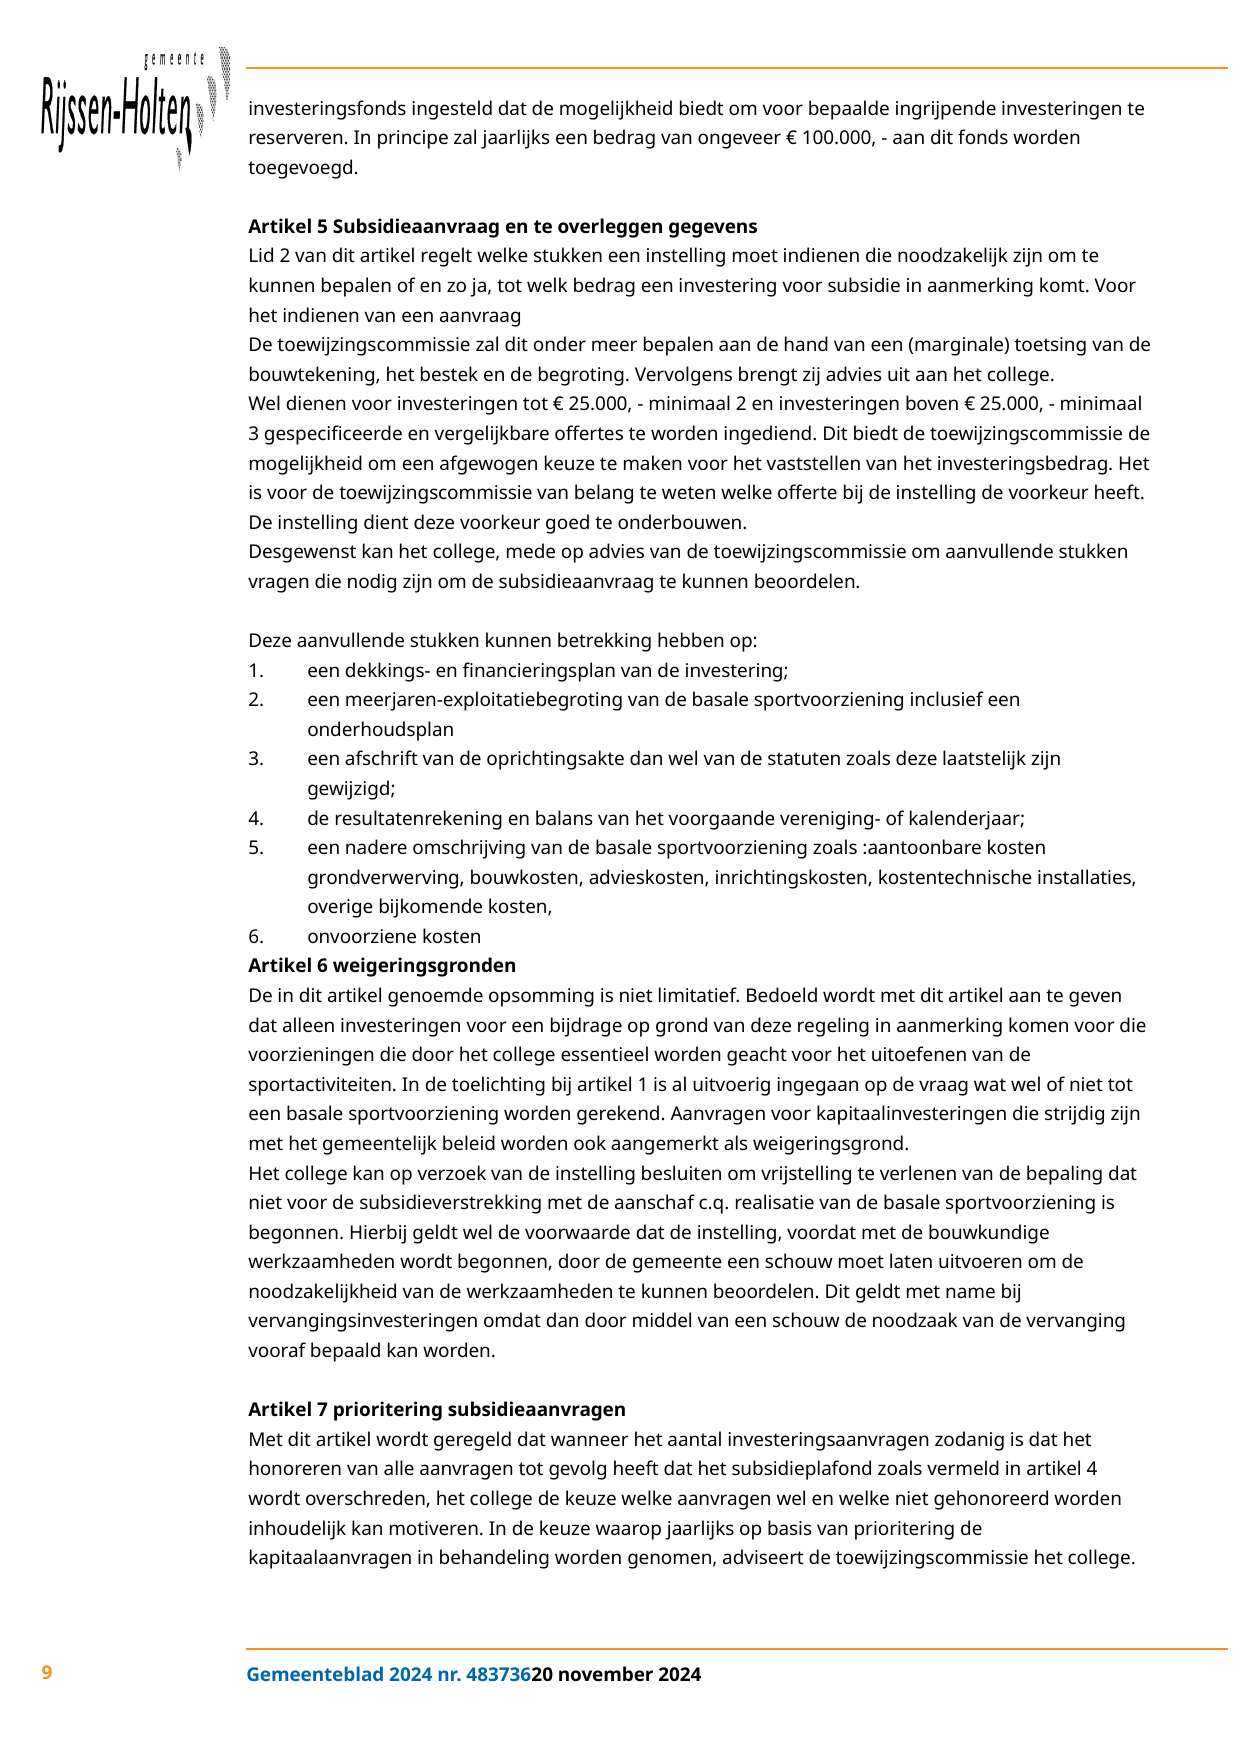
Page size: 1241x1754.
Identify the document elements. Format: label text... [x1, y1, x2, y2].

text Artikel 7 prioritering subsidieaanvragen [248, 1396, 1152, 1422]
list een meerjaren-exploitatiebegroting van de basale sportvoorziening inclusief een onderhoudsplan [248, 686, 1152, 742]
text Het college kan op verzoek van de instelling besluiten om vrijstelling te verlenen van de bepaling dat niet voor de subsidieverstrekking met de aanschaf c.q. realisatie van de basale sportvoorziening is begonnen. Hierbij geldt wel de voorwaarde dat de instelling, voordat met de bouwkundige werkzaamheden wordt begonnen, door de gemeente een schouw moet laten uitvoeren om de noodzakelijkheid van de werkzaamheden te kunnen beoordelen. Dit geldt met name bij vervangingsinvesteringen omdat dan door middel van een schouw de noodzaak van de vervanging vooraf bepaald kan worden. [248, 1160, 1152, 1363]
list een dekkings- en financieringsplan van de investering; [248, 657, 1152, 683]
text Met dit artikel wordt geregeld dat wanneer het aantal investeringsaanvragen zodanig is dat het honoreren van alle aanvragen tot gevolg heeft dat het subsidieplafond zoals vermeld in artikel 4 wordt overschreden, het college de keuze welke aanvragen wel en welke niet gehonoreerd worden inhoudelijk kan motiveren. In de keuze waarop jaarlijks op basis van prioritering de kapitaalaanvragen in behandeling worden genomen, adviseert de toewijzingscommissie het college. [248, 1426, 1152, 1570]
list een nadere omschrijving van de basale sportvoorziening zoals :aantoonbare kosten grondverwerving, bouwkosten, advieskosten, inrichtingskosten, kostentechnische installaties, overige bijkomende kosten, [248, 834, 1152, 919]
text Artikel 5 Subsidieaanvraag en te overleggen gegevens [248, 213, 1152, 239]
list de resultatenrekening en balans van het voorgaande vereniging- of kalenderjaar; [248, 805, 1152, 831]
text Deze aanvullende stukken kunnen betrekking hebben op: [248, 627, 1152, 653]
text De in dit artikel genoemde opsomming is niet limitatief. Bedoeld wordt met dit artikel aan te geven dat alleen investeringen voor een bijdrage op grond van deze regeling in aanmerking komen voor die voorzieningen die door het college essentieel worden geacht voor het uitoefenen van de sportactiviteiten. In de toelichting bij artikel 1 is al uitvoerig ingegaan op de vraag wat wel of niet tot een basale sportvoorziening worden gerekend. Aanvragen voor kapitaalinvesteringen die strijdig zijn met het gemeentelijk beleid worden ook aangemerkt als weigeringsgrond. [248, 982, 1152, 1156]
text Artikel 6 weigeringsgronden [248, 953, 1152, 978]
picture [41, 47, 231, 172]
list onvoorziene kosten [248, 923, 1152, 949]
list een afschrift van de oprichtingsakte dan wel van de statuten zoals deze laatstelijk zijn gewijzigd; [248, 746, 1152, 801]
text Lid 2 van dit artikel regelt welke stukken een instelling moet indienen die noodzakelijk zijn om te kunnen bepalen of en zo ja, tot welk bedrag een investering voor subsidie in aanmerking komt. Voor het indienen van een aanvraag [248, 243, 1152, 328]
text Wel dienen voor investeringen tot € 25.000, - minimaal 2 en investeringen boven € 25.000, - minimaal 3 gespecificeerde en vergelijkbare offertes te worden ingediend. Dit biedt de toewijzingscommissie de mogelijkheid om een afgewogen keuze te maken voor het vaststellen van het investeringsbedrag. Het is voor de toewijzingscommissie van belang te weten welke offerte bij de instelling de voorkeur heeft. De instelling dient deze voorkeur goed te onderbouwen. [248, 391, 1152, 535]
text De toewijzingscommissie zal dit onder meer bepalen aan de hand van een (marginale) toetsing van de bouwtekening, het bestek en de begroting. Vervolgens brengt zij advies uit aan het college. [248, 331, 1152, 387]
text investeringsfonds ingesteld dat de mogelijkheid biedt om voor bepaalde ingrijpende investeringen te reserveren. In principe zal jaarlijks een bedrag van ongeveer € 100.000, - aan dit fonds worden toegevoegd. [248, 95, 1152, 180]
text Desgewenst kan het college, mede op advies van de toewijzingscommissie om aanvullende stukken vragen die nodig zijn om de subsidieaanvraag te kunnen beoordelen. [248, 538, 1152, 594]
